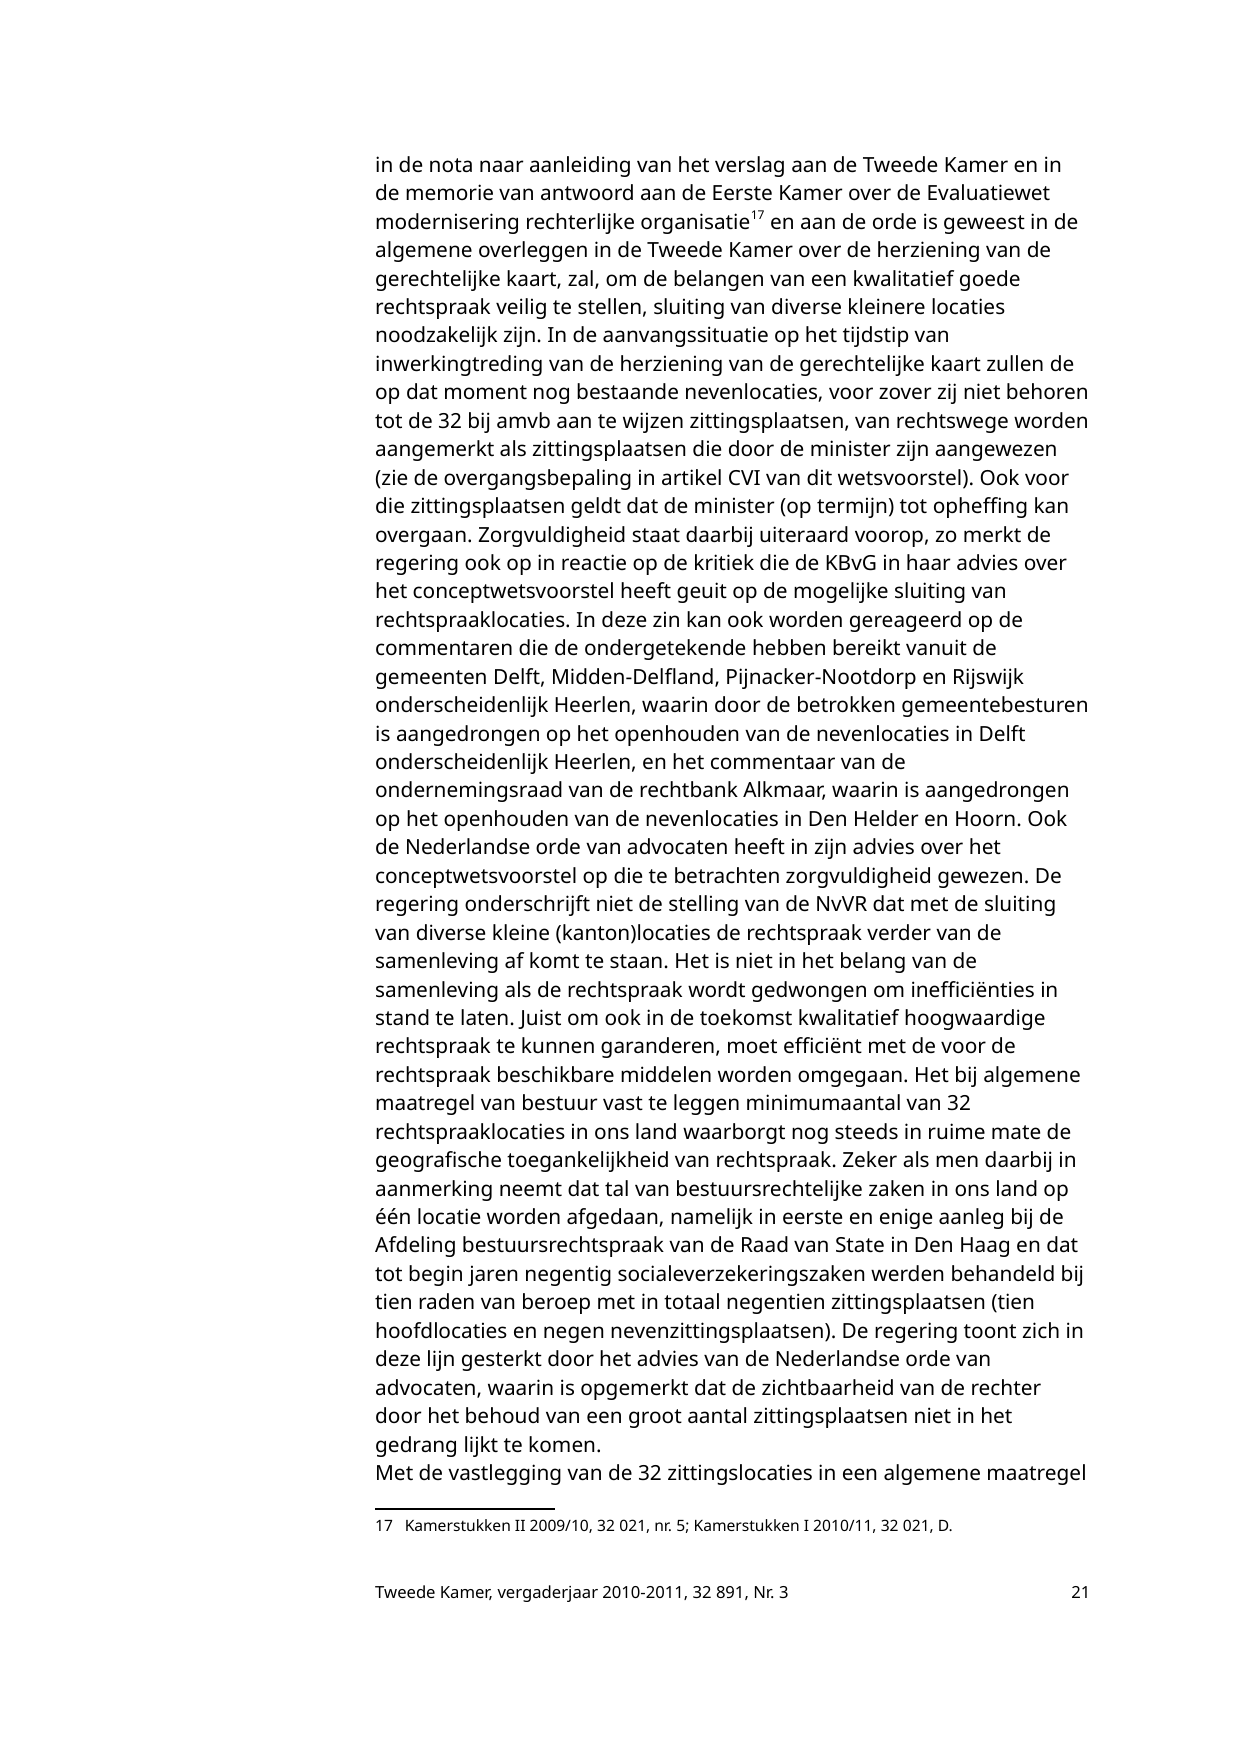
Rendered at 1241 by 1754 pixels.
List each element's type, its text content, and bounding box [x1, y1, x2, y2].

text Kamerstukken II 2009/10, 32 021, nr. 5; Kamerstukken I 2010/11, 32 021, D. [375, 1479, 1090, 1536]
text in de nota naar aanleiding van het verslag aan de Tweede Kamer en in de memorie van antwoord aan de Eerste Kamer over de Evaluatiewet modernisering rechterlijke organisatie en aan de orde is geweest in de algemene overleggen in de Tweede Kamer over de herziening van de gerechtelijke kaart, zal, om de belangen van een kwalitatief goede rechtspraak veilig te stellen, sluiting van diverse kleinere locaties noodzakelijk zijn. In de aanvangssituatie op het tijdstip van inwerkingtreding van de herziening van de gerechtelijke kaart zullen de op dat moment nog bestaande nevenlocaties, voor zover zij niet behoren tot de 32 bij amvb aan te wijzen zittingsplaatsen, van rechtswege worden aangemerkt als zittingsplaatsen die door de minister zijn aangewezen (zie de overgangsbepaling in artikel CVI van dit wetsvoorstel). Ook voor die zittingsplaatsen geldt dat de minister (op termijn) tot opheffing kan overgaan. Zorgvuldigheid staat daarbij uiteraard voorop, zo merkt de regering ook op in reactie op de kritiek die de KBvG in haar advies over het conceptwetsvoorstel heeft geuit op de mogelijke sluiting van rechtspraaklocaties. In deze zin kan ook worden gereageerd op de commentaren die de ondergetekende hebben bereikt vanuit de gemeenten Delft, Midden-Delfland, Pijnacker-Nootdorp en Rijswijk onderscheidenlijk Heerlen, waarin door de betrokken gemeentebesturen is aangedrongen op het openhouden van de nevenlocaties in Delft onderscheidenlijk Heerlen, en het commentaar van de ondernemingsraad van de rechtbank Alkmaar, waarin is aangedrongen op het openhouden van de nevenlocaties in Den Helder en Hoorn. Ook de Nederlandse orde van advocaten heeft in zijn advies over het conceptwetsvoorstel op die te betrachten zorgvuldigheid gewezen. De regering onderschrijft niet de stelling van de NvVR dat met de sluiting van diverse kleine (kanton)locaties de rechtspraak verder van de samenleving af komt te staan. Het is niet in het belang van de samenleving als de rechtspraak wordt gedwongen om inefficiënties in stand te laten. Juist om ook in de toekomst kwalitatief hoogwaardige rechtspraak te kunnen garanderen, moet efficiënt met de voor de rechtspraak beschikbare middelen worden omgegaan. Het bij algemene maatregel van bestuur vast te leggen minimumaantal van 32 rechtspraaklocaties in ons land waarborgt nog steeds in ruime mate de geografische toegankelijkheid van rechtspraak. Zeker als men daarbij in aanmerking neemt dat tal van bestuursrechtelijke zaken in ons land op één locatie worden afgedaan, namelijk in eerste en enige aanleg bij de Afdeling bestuursrechtspraak van de Raad van State in Den Haag en dat tot begin jaren negentig socialeverzekeringszaken werden behandeld bij tien raden van beroep met in totaal negentien zittingsplaatsen (tien hoofdlocaties en negen nevenzittingsplaatsen). De regering toont zich in deze lijn gesterkt door het advies van de Nederlandse orde van advocaten, waarin is opgemerkt dat de zichtbaarheid van de rechter door het behoud van een groot aantal zittingsplaatsen niet in het gedrang lijkt te komen. [375, 150, 1090, 1458]
